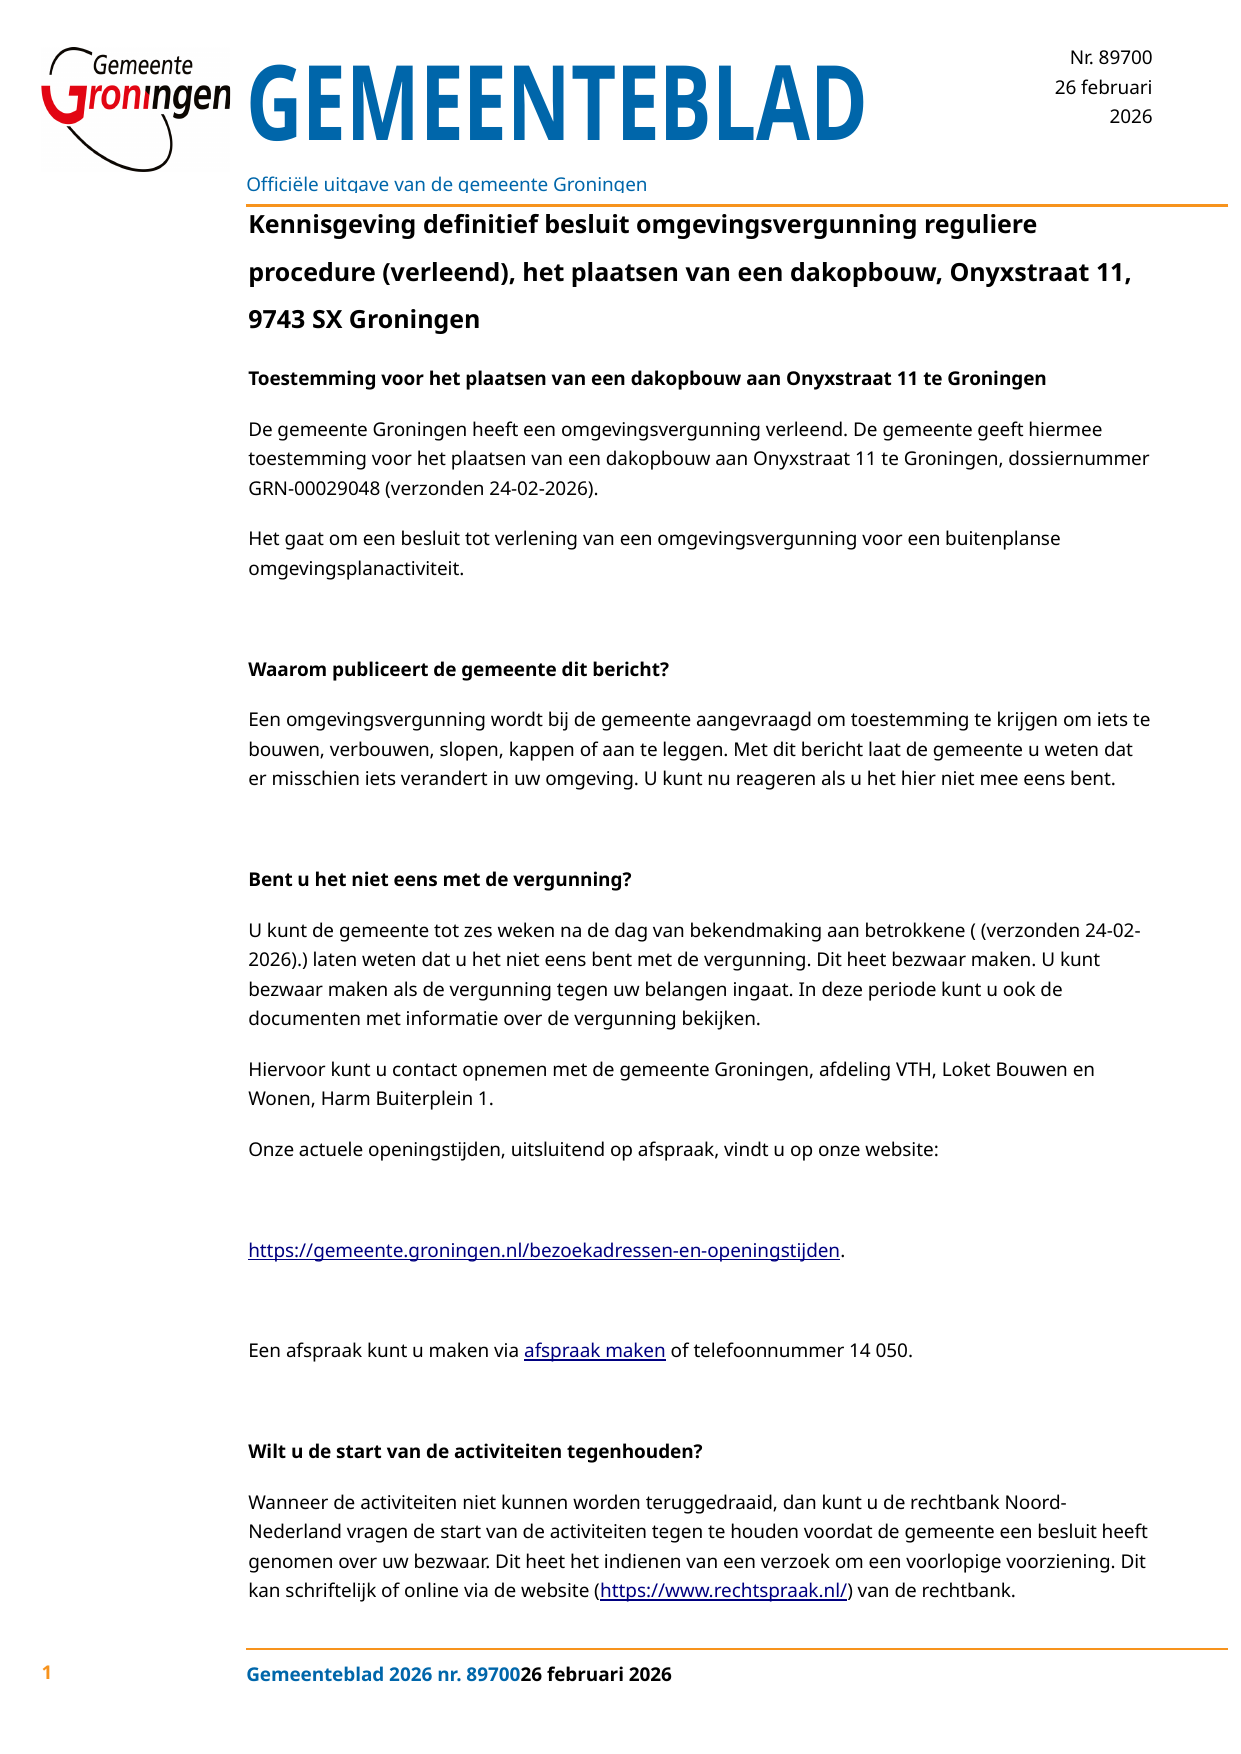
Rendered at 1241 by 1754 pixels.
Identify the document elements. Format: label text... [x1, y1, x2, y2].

text Waarom publiceert de gemeente dit bericht? [248, 656, 1152, 682]
text Wanneer de activiteiten niet kunnen worden teruggedraaid, dan kunt u de rechtbank Noord-Nederland vragen de start van de activiteiten tegen te houden voordat de gemeente een besluit heeft genomen over uw bezwaar. Dit heet het indienen van een verzoek om een voorlopige voorziening. Dit kan schriftelijk of online via de website (https://www.rechtspraak.nl/) van de rechtbank. [248, 1489, 1152, 1603]
text De gemeente Groningen heeft een omgevingsvergunning verleend. De gemeente geeft hiermee toestemming voor het plaatsen van een dakopbouw aan Onyxstraat 11 te Groningen, dossiernummer GRN-00029048 (verzonden 24-02-2026). [248, 416, 1152, 501]
text Wilt u de start van de activiteiten tegenhouden? [248, 1438, 1152, 1464]
text Hiervoor kunt u contact opnemen met de gemeente Groningen, afdeling VTH, Loket Bouwen en Wonen, Harm Buiterplein 1. [248, 1056, 1152, 1111]
text Onze actuele openingstijden, uitsluitend op afspraak, vindt u op onze website: [248, 1136, 1152, 1162]
picture [41, 47, 231, 172]
text Toestemming voor het plaatsen van een dakopbouw aan Onyxstraat 11 te Groningen [248, 366, 1152, 391]
text Een omgevingsvergunning wordt bij de gemeente aangevraagd om toestemming te krijgen om iets te bouwen, verbouwen, slopen, kappen of aan te leggen. Met dit bericht laat de gemeente u weten dat er misschien iets verandert in uw omgeving. U kunt nu reageren als u het hier niet mee eens bent. [248, 706, 1152, 791]
text Een afspraak kunt u maken via afspraak maken of telefoonnummer 14 050. [248, 1338, 1152, 1363]
text Kennisgeving definitief besluit omgevingsvergunning reguliere procedure (verleend), het plaatsen van een dakopbouw, Onyxstraat 11, 9743 SX Groningen [248, 207, 1152, 336]
text https://gemeente.groningen.nl/bezoekadressen-en-openingstijden. [248, 1237, 1152, 1262]
text Bent u het niet eens met de vergunning? [248, 866, 1152, 892]
text U kunt de gemeente tot zes weken na de dag van bekendmaking aan betrokkene ( (verzonden 24-02-2026).) laten weten dat u het niet eens bent met de vergunning. Dit heet bezwaar maken. U kunt bezwaar maken als de vergunning tegen uw belangen ingaat. In deze periode kunt u ook de documenten met informatie over de vergunning bekijken. [248, 917, 1152, 1031]
text Het gaat om een besluit tot verlening van een omgevingsvergunning voor een buitenplanse omgevingsplanactiviteit. [248, 526, 1152, 581]
